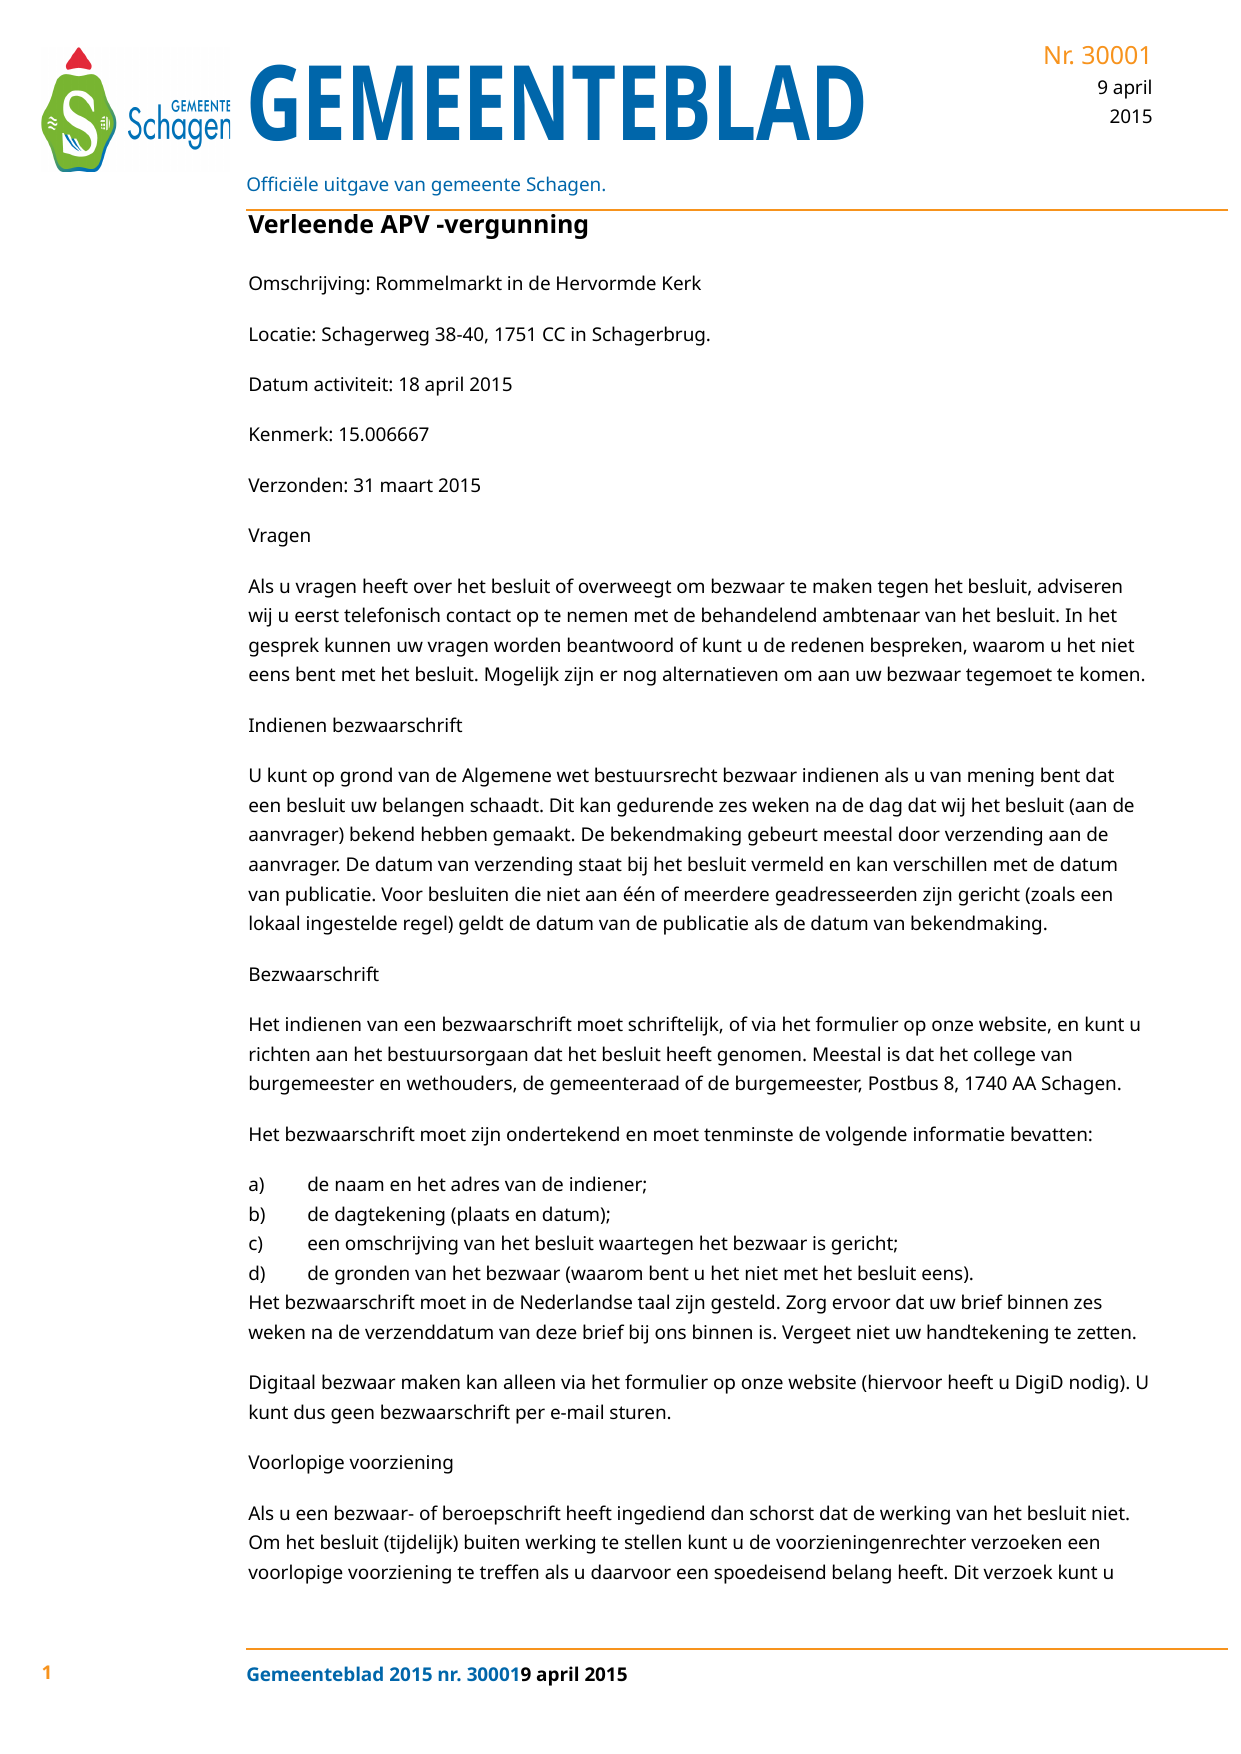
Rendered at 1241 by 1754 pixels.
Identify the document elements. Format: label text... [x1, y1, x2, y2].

text Vragen [248, 522, 1152, 548]
text Als u een bezwaar- of beroepschrift heeft ingediend dan schorst dat de werking van het besluit niet. Om het besluit (tijdelijk) buiten werking te stellen kunt u de voorzieningenrechter verzoeken een voorlopige voorziening te treffen als u daarvoor een spoedeisend belang heeft. Dit verzoek kunt u [248, 1500, 1152, 1585]
picture [41, 47, 231, 172]
text Het bezwaarschrift moet zijn ondertekend en moet tenminste de volgende informatie bevatten: [248, 1121, 1152, 1146]
list de naam en het adres van de indiener; [248, 1171, 1152, 1197]
text Voorlopige voorziening [248, 1449, 1152, 1475]
text Het bezwaarschrift moet in de Nederlandse taal zijn gesteld. Zorg ervoor dat uw brief binnen zes weken na de verzenddatum van deze brief bij ons binnen is. Vergeet niet uw handtekening te zetten. [248, 1289, 1152, 1345]
list de dagtekening (plaats en datum); [248, 1201, 1152, 1226]
list de gronden van het bezwaar (waarom bent u het niet met het besluit eens). [248, 1260, 1152, 1286]
text Indienen bezwaarschrift [248, 712, 1152, 738]
text Bezwaarschrift [248, 961, 1152, 986]
text Verleende APV -vergunning [248, 211, 1152, 241]
text Als u vragen heeft over het besluit of overweegt om bezwaar te maken tegen het besluit, adviseren wij u eerst telefonisch contact op te nemen met de behandelend ambtenaar van het besluit. In het gesprek kunnen uw vragen worden beantwoord of kunt u de redenen bespreken, waarom u het niet eens bent met het besluit. Mogelijk zijn er nog alternatieven om aan uw bezwaar tegemoet te komen. [248, 573, 1152, 687]
text U kunt op grond van de Algemene wet bestuursrecht bezwaar indienen als u van mening bent dat een besluit uw belangen schaadt. Dit kan gedurende zes weken na de dag dat wij het besluit (aan de aanvrager) bekend hebben gemaakt. De bekendmaking gebeurt meestal door verzending aan de aanvrager. De datum van verzending staat bij het besluit vermeld en kan verschillen met de datum van publicatie. Voor besluiten die niet aan één of meerdere geadresseerden zijn gericht (zoals een lokaal ingestelde regel) geldt de datum van de publicatie als de datum van bekendmaking. [248, 762, 1152, 936]
text Verzonden: 31 maart 2015 [248, 472, 1152, 498]
text Het indienen van een bezwaarschrift moet schriftelijk, of via het formulier op onze website, en kunt u richten aan het bestuursorgaan dat het besluit heeft genomen. Meestal is dat het college van burgemeester en wethouders, de gemeenteraad of de burgemeester, Postbus 8, 1740 AA Schagen. [248, 1011, 1152, 1096]
list een omschrijving van het besluit waartegen het bezwaar is gericht; [248, 1230, 1152, 1256]
text Kenmerk: 15.006667 [248, 422, 1152, 447]
text Omschrijving: Rommelmarkt in de Hervormde Kerk [248, 270, 1152, 296]
text Digitaal bezwaar maken kan alleen via het formulier op onze website (hiervoor heeft u DigiD nodig). U kunt dus geen bezwaarschrift per e-mail sturen. [248, 1369, 1152, 1425]
text Locatie: Schagerweg 38-40, 1751 CC in Schagerbrug. [248, 321, 1152, 346]
text Datum activiteit: 18 april 2015 [248, 371, 1152, 397]
